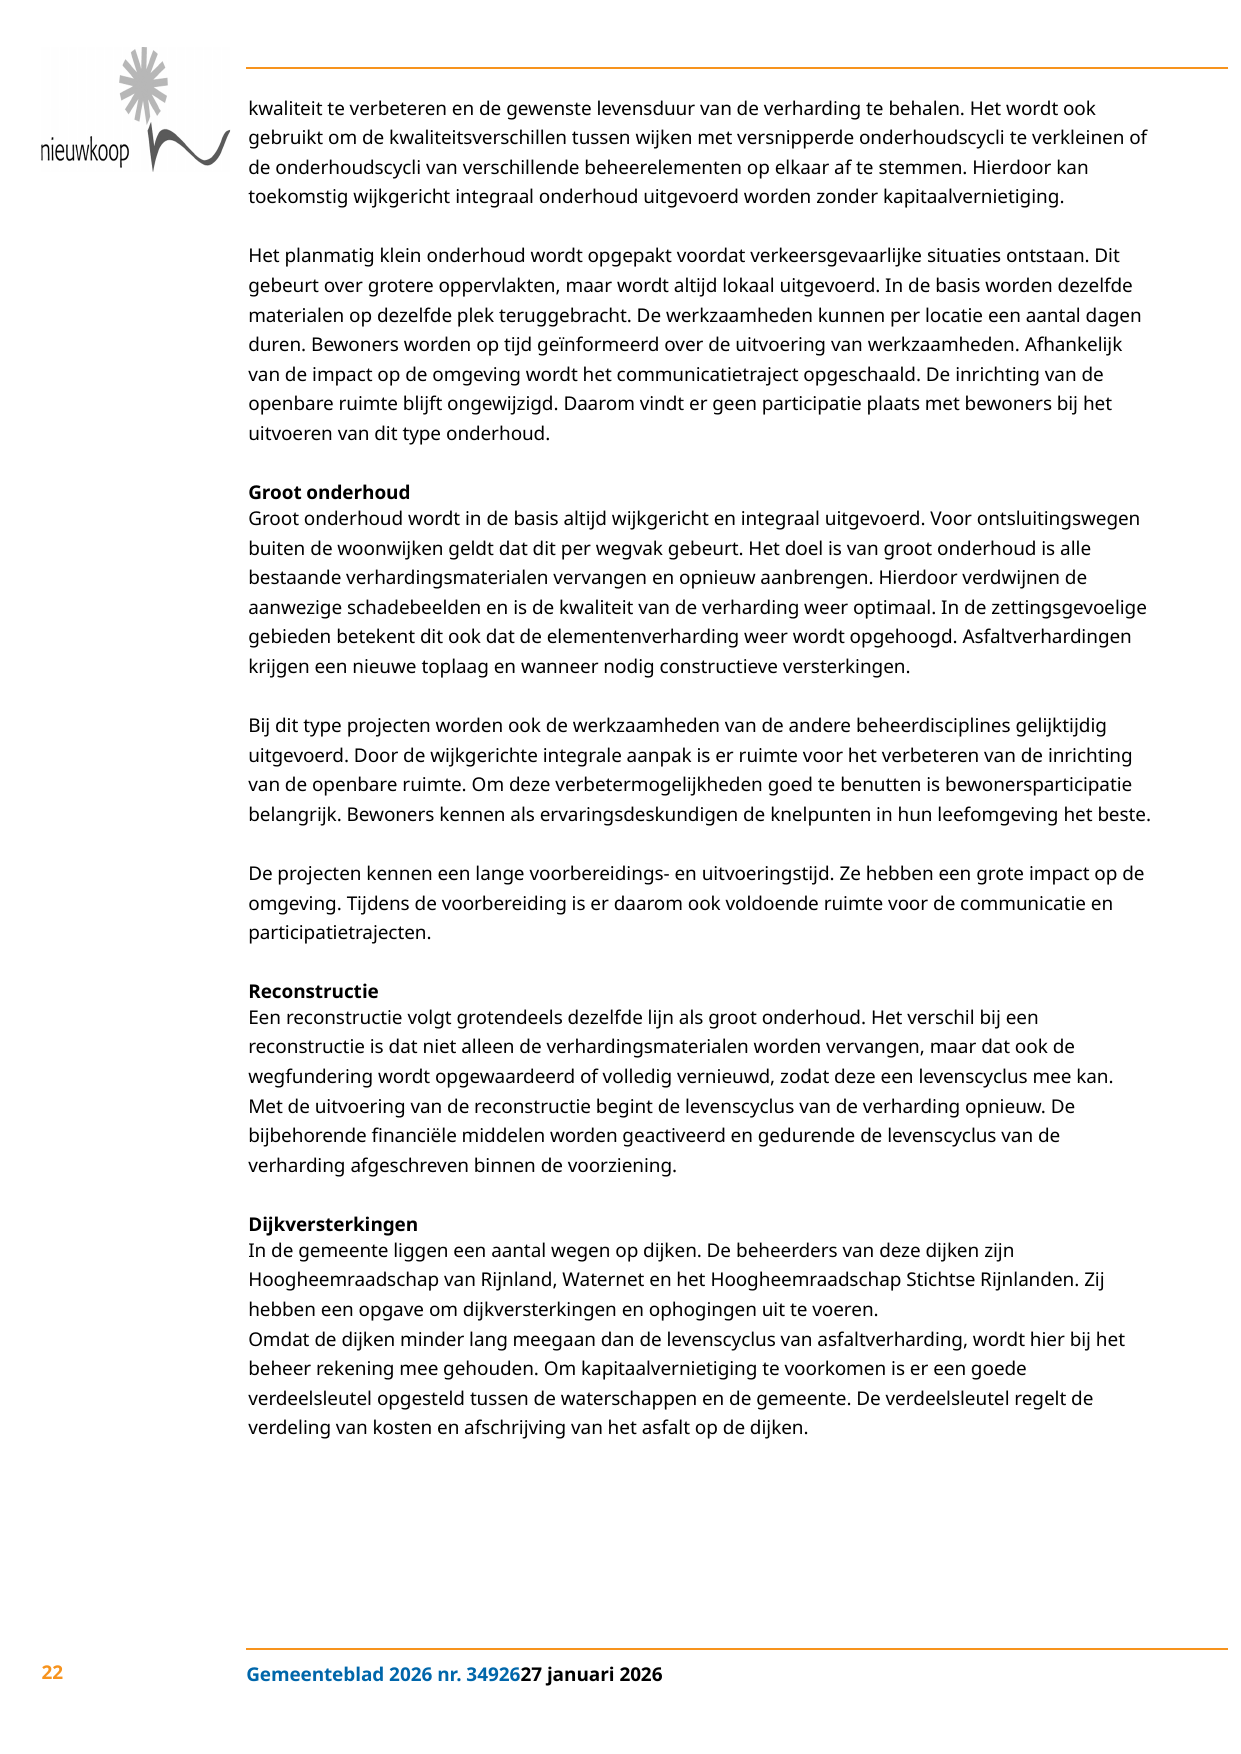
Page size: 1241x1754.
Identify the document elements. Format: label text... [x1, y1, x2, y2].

text Een reconstructie volgt grotendeels dezelfde lijn als groot onderhoud. Het verschil bij een reconstructie is dat niet alleen de verhardingsmaterialen worden vervangen, maar dat ook de wegfundering wordt opgewaardeerd of volledig vernieuwd, zodat deze een levenscyclus mee kan. Met de uitvoering van de reconstructie begint de levenscyclus van de verharding opnieuw. De bijbehorende financiële middelen worden geactiveerd en gedurende de levenscyclus van de verharding afgeschreven binnen de voorziening. [248, 1004, 1152, 1178]
text kwaliteit te verbeteren en de gewenste levensduur van de verharding te behalen. Het wordt ook gebruikt om de kwaliteitsverschillen tussen wijken met versnipperde onderhoudscycli te verkleinen of de onderhoudscycli van verschillende beheerelementen op elkaar af te stemmen. Hierdoor kan toekomstig wijkgericht integraal onderhoud uitgevoerd worden zonder kapitaalvernietiging. [248, 95, 1152, 209]
text Bij dit type projecten worden ook de werkzaamheden van de andere beheerdisciplines gelijktijdig uitgevoerd. Door de wijkgerichte integrale aanpak is er ruimte voor het verbeteren van de inrichting van de openbare ruimte. Om deze verbetermogelijkheden goed te benutten is bewonersparticipatie belangrijk. Bewoners kennen als ervaringsdeskundigen de knelpunten in hun leefomgeving het beste. [248, 712, 1152, 827]
text Omdat de dijken minder lang meegaan dan de levenscyclus van asfaltverharding, wordt hier bij het beheer rekening mee gehouden. Om kapitaalvernietiging te voorkomen is er een goede verdeelsleutel opgesteld tussen de waterschappen en de gemeente. De verdeelsleutel regelt de verdeling van kosten en afschrijving van het asfalt op de dijken. [248, 1326, 1152, 1440]
text Reconstructie [248, 978, 1152, 1004]
text Het planmatig klein onderhoud wordt opgepakt voordat verkeersgevaarlijke situaties ontstaan. Dit gebeurt over grotere oppervlakten, maar wordt altijd lokaal uitgevoerd. In de basis worden dezelfde materialen op dezelfde plek teruggebracht. De werkzaamheden kunnen per locatie een aantal dagen duren. Bewoners worden op tijd geïnformeerd over de uitvoering van werkzaamheden. Afhankelijk van de impact op de omgeving wordt het communicatietraject opgeschaald. De inrichting van de openbare ruimte blijft ongewijzigd. Daarom vindt er geen participatie plaats met bewoners bij het uitvoeren van dit type onderhoud. [248, 243, 1152, 446]
text De projecten kennen een lange voorbereidings- en uitvoeringstijd. Ze hebben een grote impact op de omgeving. Tijdens de voorbereiding is er daarom ook voldoende ruimte voor de communicatie en participatietrajecten. [248, 860, 1152, 945]
text Dijkversterkingen [248, 1211, 1152, 1237]
text Groot onderhoud [248, 479, 1152, 505]
picture [41, 47, 231, 172]
text In de gemeente liggen een aantal wegen op dijken. De beheerders van deze dijken zijn Hoogheemraadschap van Rijnland, Waternet en het Hoogheemraadschap Stichtse Rijnlanden. Zij hebben een opgave om dijkversterkingen en ophogingen uit te voeren. [248, 1237, 1152, 1322]
text Groot onderhoud wordt in de basis altijd wijkgericht en integraal uitgevoerd. Voor ontsluitingswegen buiten de woonwijken geldt dat dit per wegvak gebeurt. Het doel is van groot onderhoud is alle bestaande verhardingsmaterialen vervangen en opnieuw aanbrengen. Hierdoor verdwijnen de aanwezige schadebeelden en is de kwaliteit van de verharding weer optimaal. In de zettingsgevoelige gebieden betekent dit ook dat de elementenverharding weer wordt opgehoogd. Asfaltverhardingen krijgen een nieuwe toplaag en wanneer nodig constructieve versterkingen. [248, 505, 1152, 679]
